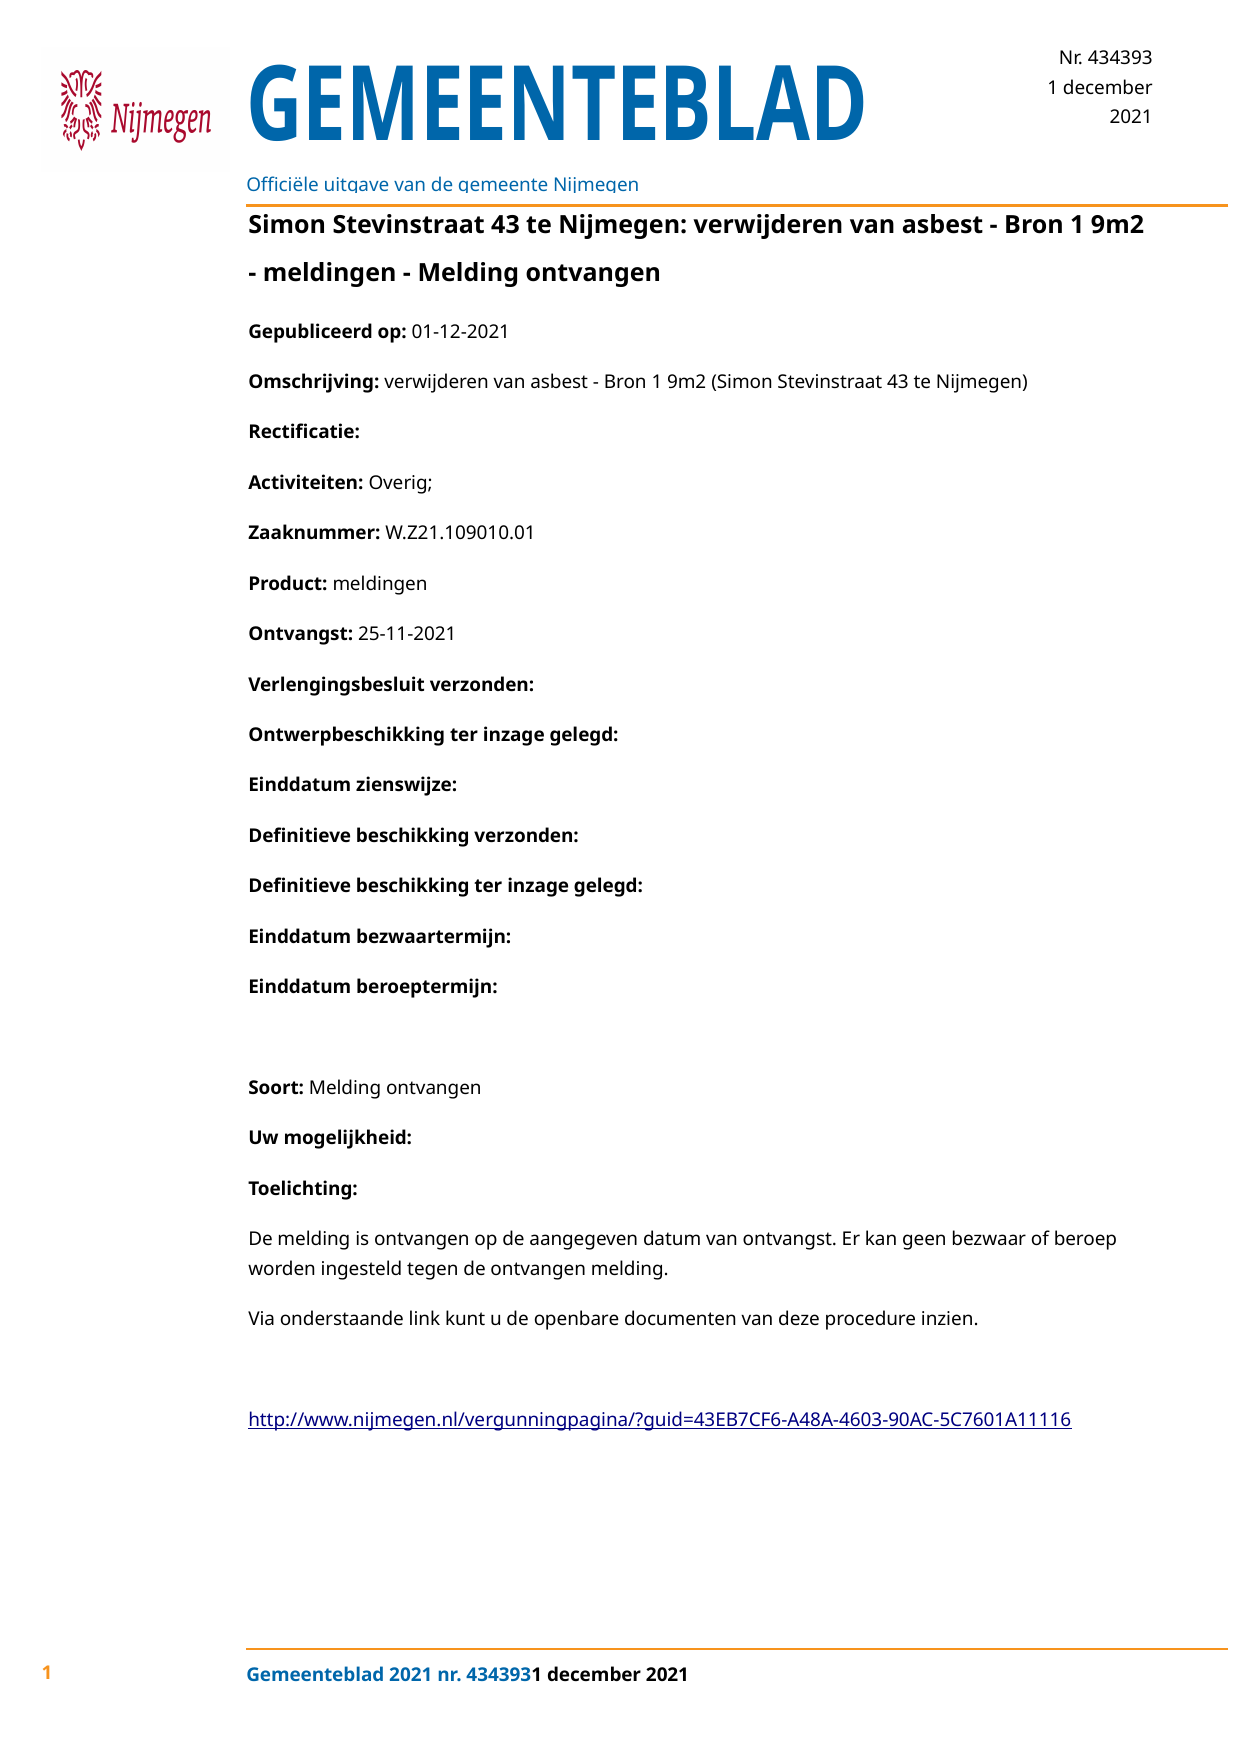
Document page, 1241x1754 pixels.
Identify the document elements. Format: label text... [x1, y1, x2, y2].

text Omschrijving: verwijderen van asbest - Bron 1 9m2 (Simon Stevinstraat 43 te Nijmegen) [248, 368, 1152, 394]
text Toelichting: [248, 1175, 1152, 1201]
text Simon Stevinstraat 43 te Nijmegen: verwijderen van asbest - Bron 1 9m2 - meldingen - Melding ontvangen [248, 207, 1152, 288]
text Verlengingsbesluit verzonden: [248, 671, 1152, 697]
text Ontwerpbeschikking ter inzage gelegd: [248, 721, 1152, 747]
text Zaaknummer: W.Z21.109010.01 [248, 519, 1152, 545]
text Ontvangst: 25-11-2021 [248, 620, 1152, 646]
text Einddatum beroeptermijn: [248, 973, 1152, 999]
text Via onderstaande link kunt u de openbare documenten van deze procedure inzien. [248, 1305, 1152, 1331]
text Gepubliceerd op: 01-12-2021 [248, 318, 1152, 344]
text Einddatum zienswijze: [248, 772, 1152, 797]
text Uw mogelijkheid: [248, 1124, 1152, 1150]
text Soort: Melding ontvangen [248, 1074, 1152, 1100]
text Definitieve beschikking verzonden: [248, 822, 1152, 848]
text De melding is ontvangen op de aangegeven datum van ontvangst. Er kan geen bezwaar of beroep worden ingesteld tegen de ontvangen melding. [248, 1225, 1152, 1281]
text Activiteiten: Overig; [248, 469, 1152, 495]
text Rectificatie: [248, 419, 1152, 444]
text http://www.nijmegen.nl/vergunningpagina/?guid=43EB7CF6-A48A-4603-90AC-5C7601A11116 [248, 1406, 1152, 1432]
picture [41, 47, 231, 172]
text Product: meldingen [248, 570, 1152, 596]
text Definitieve beschikking ter inzage gelegd: [248, 872, 1152, 898]
text Einddatum bezwaartermijn: [248, 923, 1152, 949]
